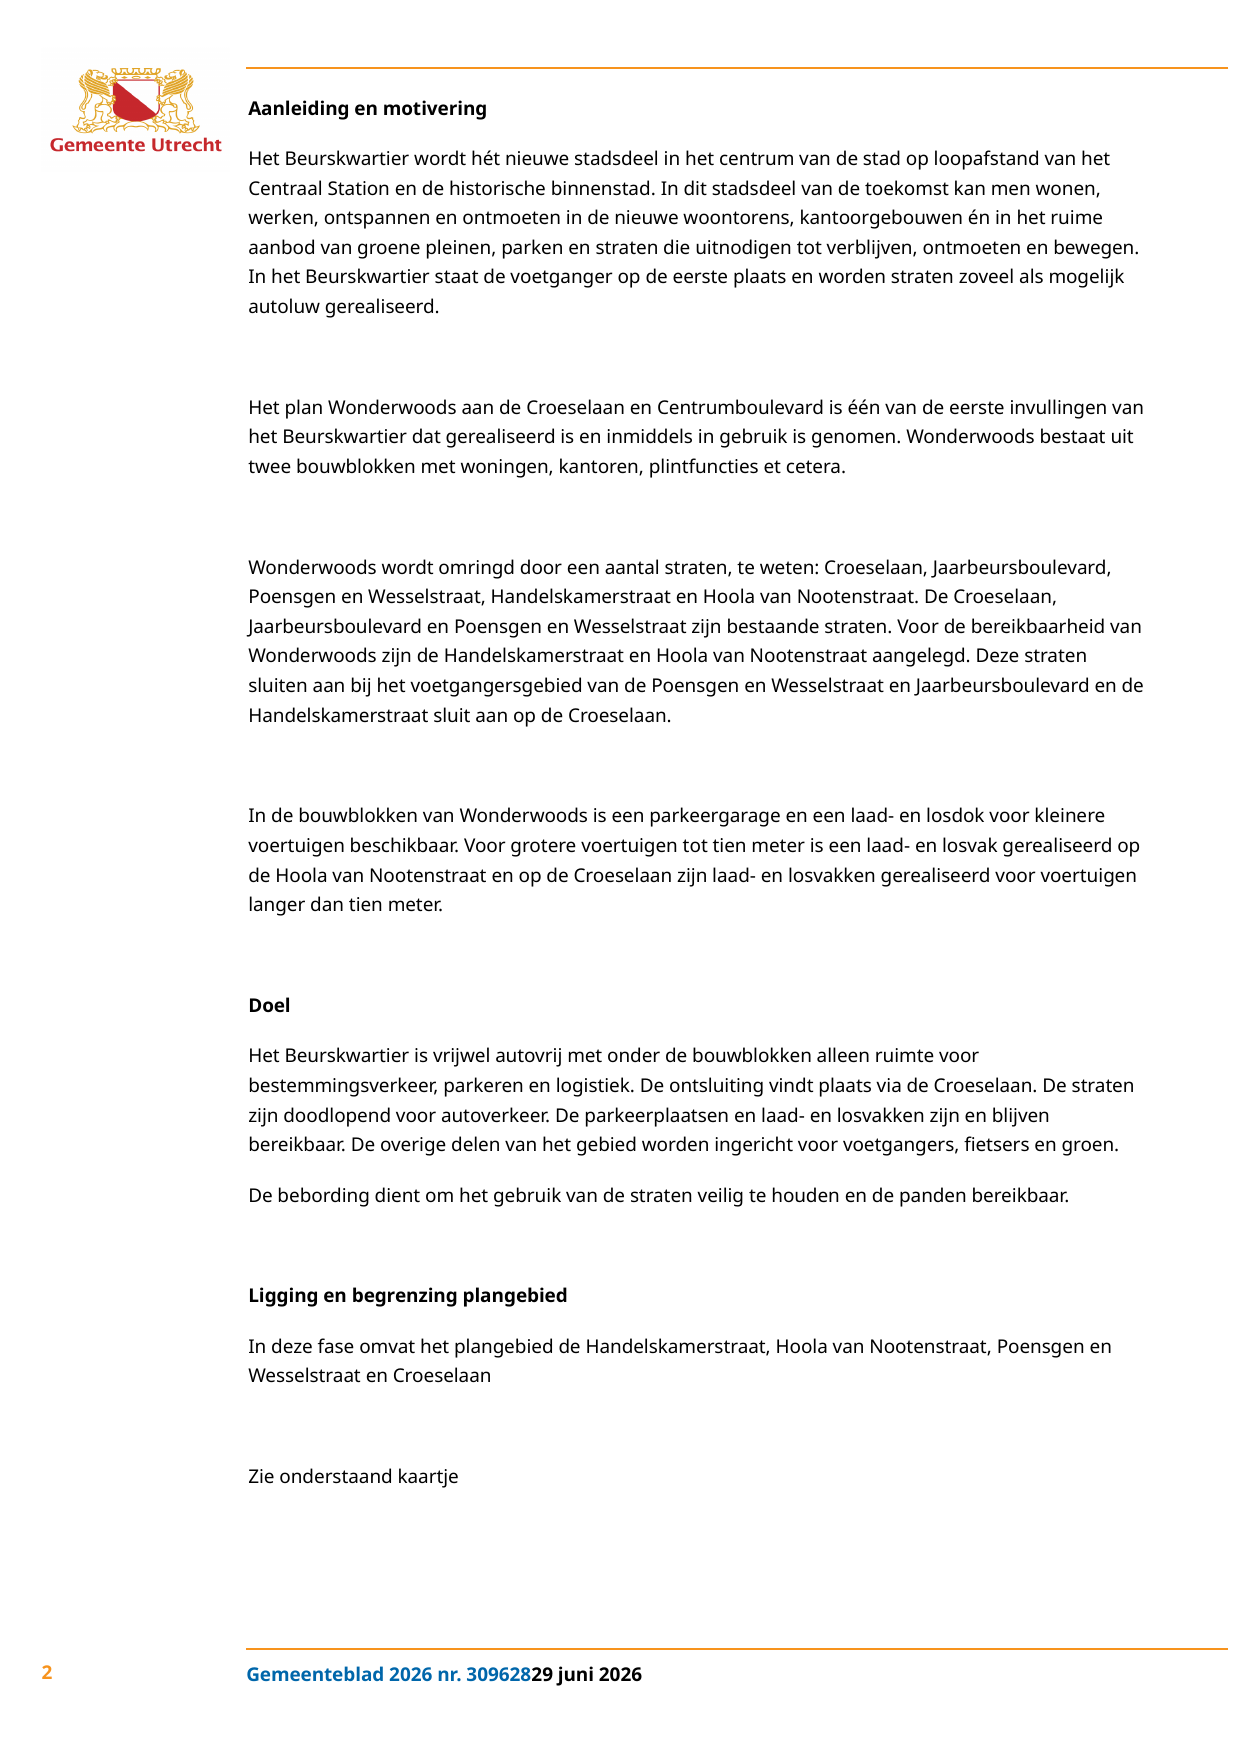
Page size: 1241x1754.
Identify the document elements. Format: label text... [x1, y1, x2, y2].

picture [41, 47, 231, 172]
text Zie onderstaand kaartje [248, 1463, 1152, 1489]
text De bebording dient om het gebruik van de straten veilig te houden en de panden bereikbaar. [248, 1182, 1152, 1208]
text Ligging en begrenzing plangebied [248, 1283, 1152, 1308]
text Het Beurskwartier is vrijwel autovrij met onder de bouwblokken alleen ruimte voor bestemmingsverkeer, parkeren en logistiek. De ontsluiting vindt plaats via de Croeselaan. De straten zijn doodlopend voor autoverkeer. De parkeerplaatsen en laad- en losvakken zijn en blijven bereikbaar. De overige delen van het gebied worden ingericht voor voetgangers, fietsers en groen. [248, 1043, 1152, 1157]
text In deze fase omvat het plangebied de Handelskamerstraat, Hoola van Nootenstraat, Poensgen en Wesselstraat en Croeselaan [248, 1333, 1152, 1388]
text Wonderwoods wordt omringd door een aantal straten, te weten: Croeselaan, Jaarbeursboulevard, Poensgen en Wesselstraat, Handelskamerstraat en Hoola van Nootenstraat. De Croeselaan, Jaarbeursboulevard en Poensgen en Wesselstraat zijn bestaande straten. Voor de bereikbaarheid van Wonderwoods zijn de Handelskamerstraat en Hoola van Nootenstraat aangelegd. Deze straten sluiten aan bij het voetgangersgebied van de Poensgen en Wesselstraat en Jaarbeursboulevard en de Handelskamerstraat sluit aan op de Croeselaan. [248, 554, 1152, 728]
text Doel [248, 992, 1152, 1018]
text Het Beurskwartier wordt hét nieuwe stadsdeel in het centrum van de stad op loopafstand van het Centraal Station en de historische binnenstad. In dit stadsdeel van de toekomst kan men wonen, werken, ontspannen en ontmoeten in de nieuwe woontorens, kantoorgebouwen én in het ruime aanbod van groene pleinen, parken en straten die uitnodigen tot verblijven, ontmoeten en bewegen. In het Beurskwartier staat de voetganger op de eerste plaats en worden straten zoveel als mogelijk autoluw gerealiseerd. [248, 145, 1152, 319]
text Aanleiding en motivering [248, 95, 1152, 121]
text In de bouwblokken van Wonderwoods is een parkeergarage en een laad- en losdok voor kleinere voertuigen beschikbaar. Voor grotere voertuigen tot tien meter is een laad- en losvak gerealiseerd op de Hoola van Nootenstraat en op de Croeselaan zijn laad- en losvakken gerealiseerd voor voertuigen langer dan tien meter. [248, 803, 1152, 917]
text Het plan Wonderwoods aan de Croeselaan en Centrumboulevard is één van de eerste invullingen van het Beurskwartier dat gerealiseerd is en inmiddels in gebruik is genomen. Wonderwoods bestaat uit twee bouwblokken met woningen, kantoren, plintfuncties et cetera. [248, 394, 1152, 479]
